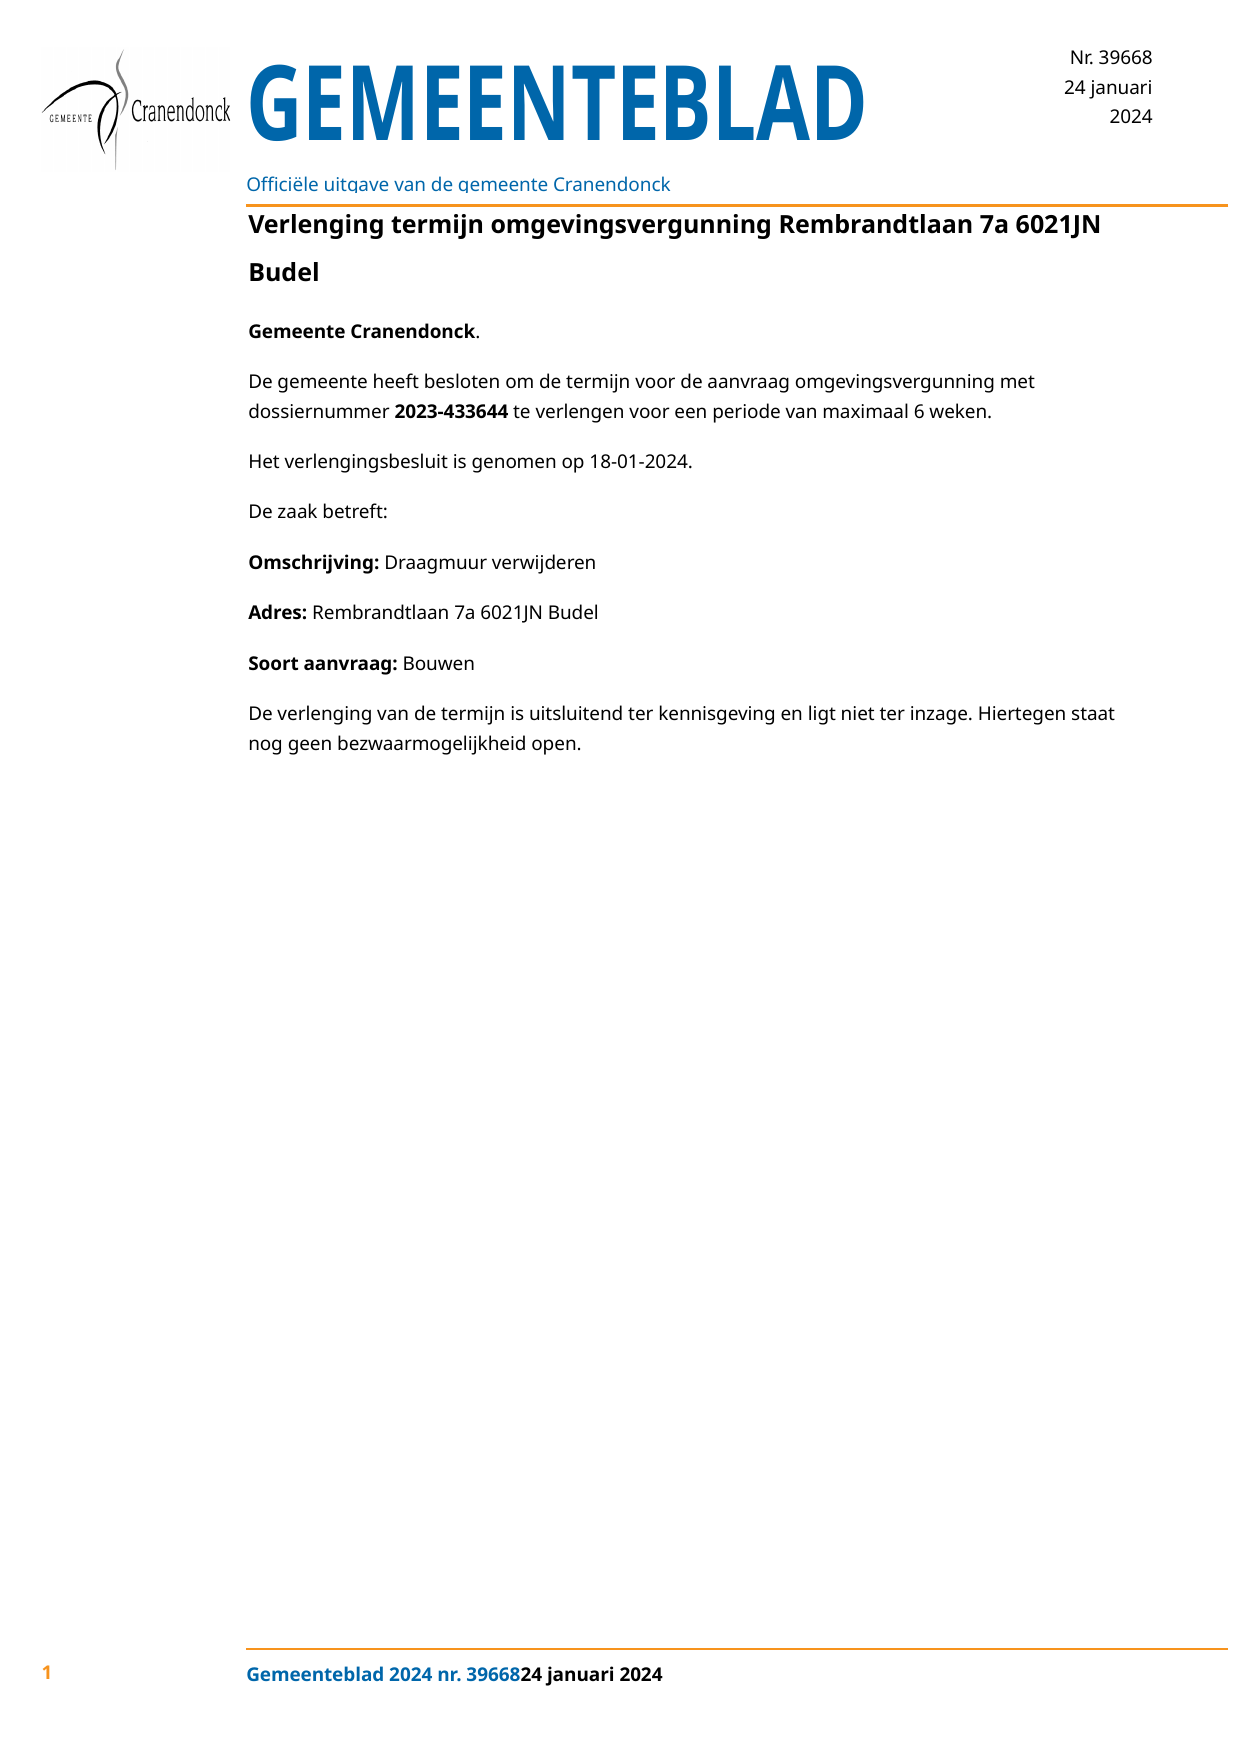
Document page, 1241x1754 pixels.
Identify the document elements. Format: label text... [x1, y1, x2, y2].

text Adres: Rembrandtlaan 7a 6021JN Budel [248, 599, 1152, 625]
text Omschrijving: Draagmuur verwijderen [248, 549, 1152, 575]
picture [41, 47, 231, 172]
text Soort aanvraag: Bouwen [248, 650, 1152, 676]
text Verlenging termijn omgevingsvergunning Rembrandtlaan 7a 6021JN Budel [248, 207, 1152, 288]
text De gemeente heeft besloten om de termijn voor de aanvraag omgevingsvergunning met dossiernummer 2023-433644 te verlengen voor een periode van maximaal 6 weken. [248, 368, 1152, 424]
text Het verlengingsbesluit is genomen op 18-01-2024. [248, 448, 1152, 474]
text De zaak betreft: [248, 499, 1152, 524]
text De verlenging van de termijn is uitsluitend ter kennisgeving en ligt niet ter inzage. Hiertegen staat nog geen bezwaarmogelijkheid open. [248, 700, 1152, 756]
text Gemeente Cranendonck. [248, 318, 1152, 344]
